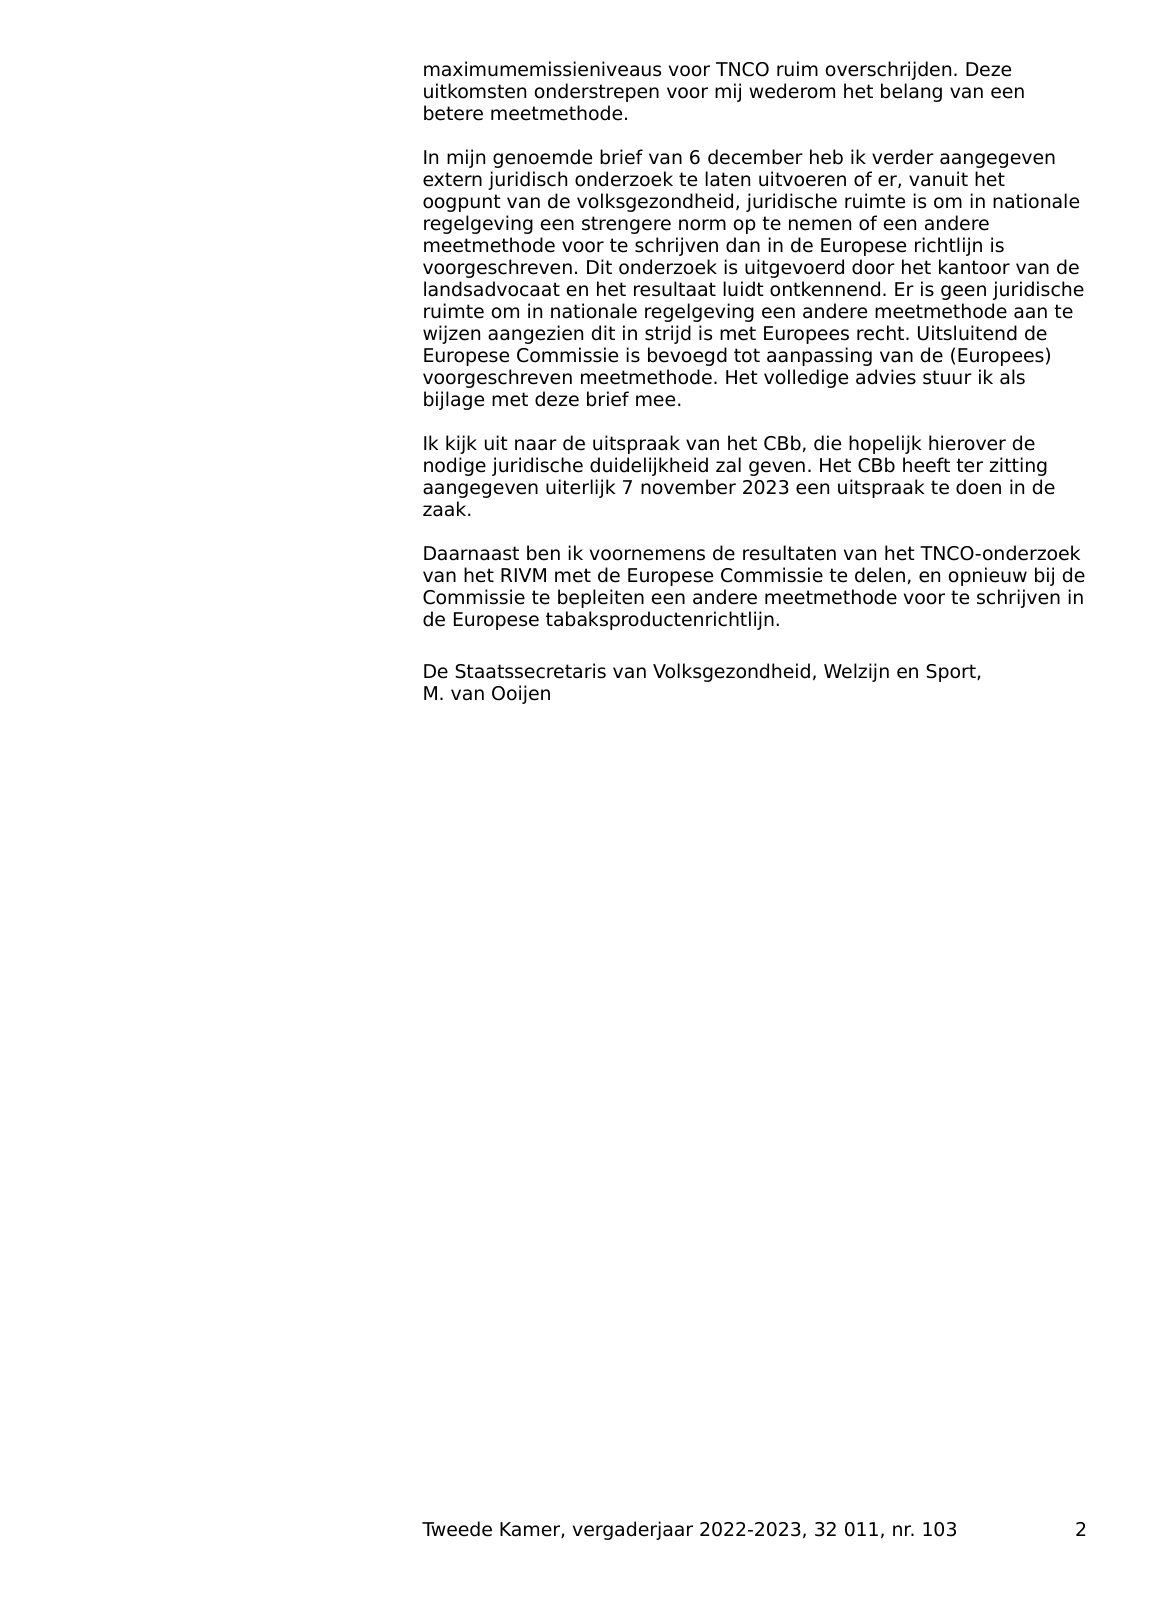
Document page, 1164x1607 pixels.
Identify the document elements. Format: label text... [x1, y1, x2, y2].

text maximumemissieniveaus voor TNCO ruim overschrijden. Deze uitkomsten onderstrepen voor mij wederom het belang van een betere meetmethode. [422, 59, 1087, 125]
text In mijn genoemde brief van 6 december heb ik verder aangegeven extern juridisch onderzoek te laten uitvoeren of er, vanuit het oogpunt van de volksgezondheid, juridische ruimte is om in nationale regelgeving een strengere norm op te nemen of een andere meetmethode voor te schrijven dan in de Europese richtlijn is voorgeschreven. Dit onderzoek is uitgevoerd door het kantoor van de landsadvocaat en het resultaat luidt ontkennend. Er is geen juridische ruimte om in nationale regelgeving een andere meetmethode aan te wijzen aangezien dit in strijd is met Europees recht. Uitsluitend de Europese Commissie is bevoegd tot aanpassing van de (Europees) voorgeschreven meetmethode. Het volledige advies stuur ik als bijlage met deze brief mee. [422, 147, 1087, 411]
text Daarnaast ben ik voornemens de resultaten van het TNCO-onderzoek van het RIVM met de Europese Commissie te delen, en opnieuw bij de Commissie te bepleiten een andere meetmethode voor te schrijven in de Europese tabaksproductenrichtlijn. [422, 543, 1087, 631]
text De Staatssecretaris van Volksgezondheid, Welzijn en Sport, M. van Ooijen [422, 661, 1087, 705]
text Ik kijk uit naar de uitspraak van het CBb, die hopelijk hierover de nodige juridische duidelijkheid zal geven. Het CBb heeft ter zitting aangegeven uiterlijk 7 november 2023 een uitspraak te doen in de zaak. [422, 433, 1087, 521]
